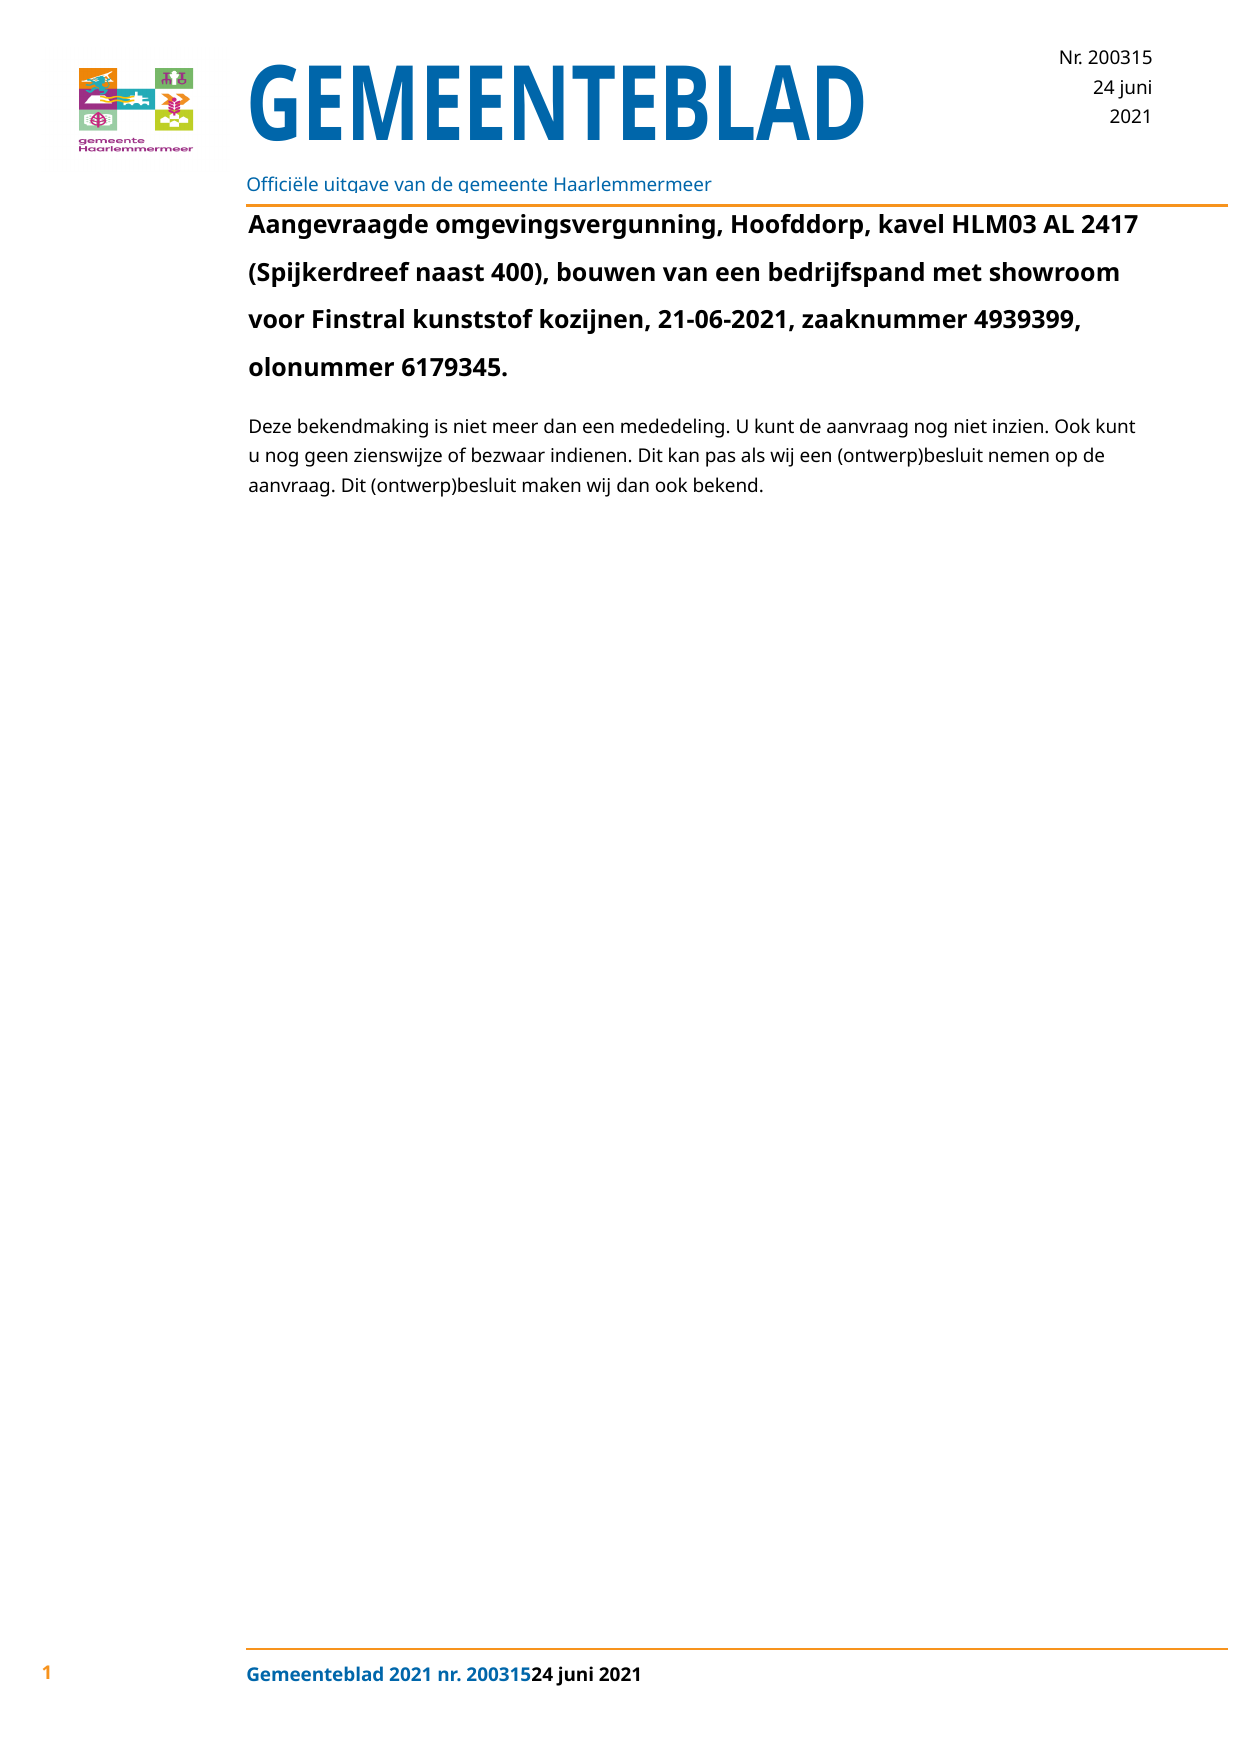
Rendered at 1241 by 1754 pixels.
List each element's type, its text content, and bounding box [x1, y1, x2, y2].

text Deze bekendmaking is niet meer dan een mededeling. U kunt de aanvraag nog niet inzien. Ook kunt u nog geen zienswijze of bezwaar indienen. Dit kan pas als wij een (ontwerp)besluit nemen op de aanvraag. Dit (ontwerp)besluit maken wij dan ook bekend. [248, 413, 1152, 498]
picture [41, 47, 231, 172]
text Aangevraagde omgevingsvergunning, Hoofddorp, kavel HLM03 AL 2417 (Spijkerdreef naast 400), bouwen van een bedrijfspand met showroom voor Finstral kunststof kozijnen, 21-06-2021, zaaknummer 4939399, olonummer 6179345. [248, 207, 1152, 384]
